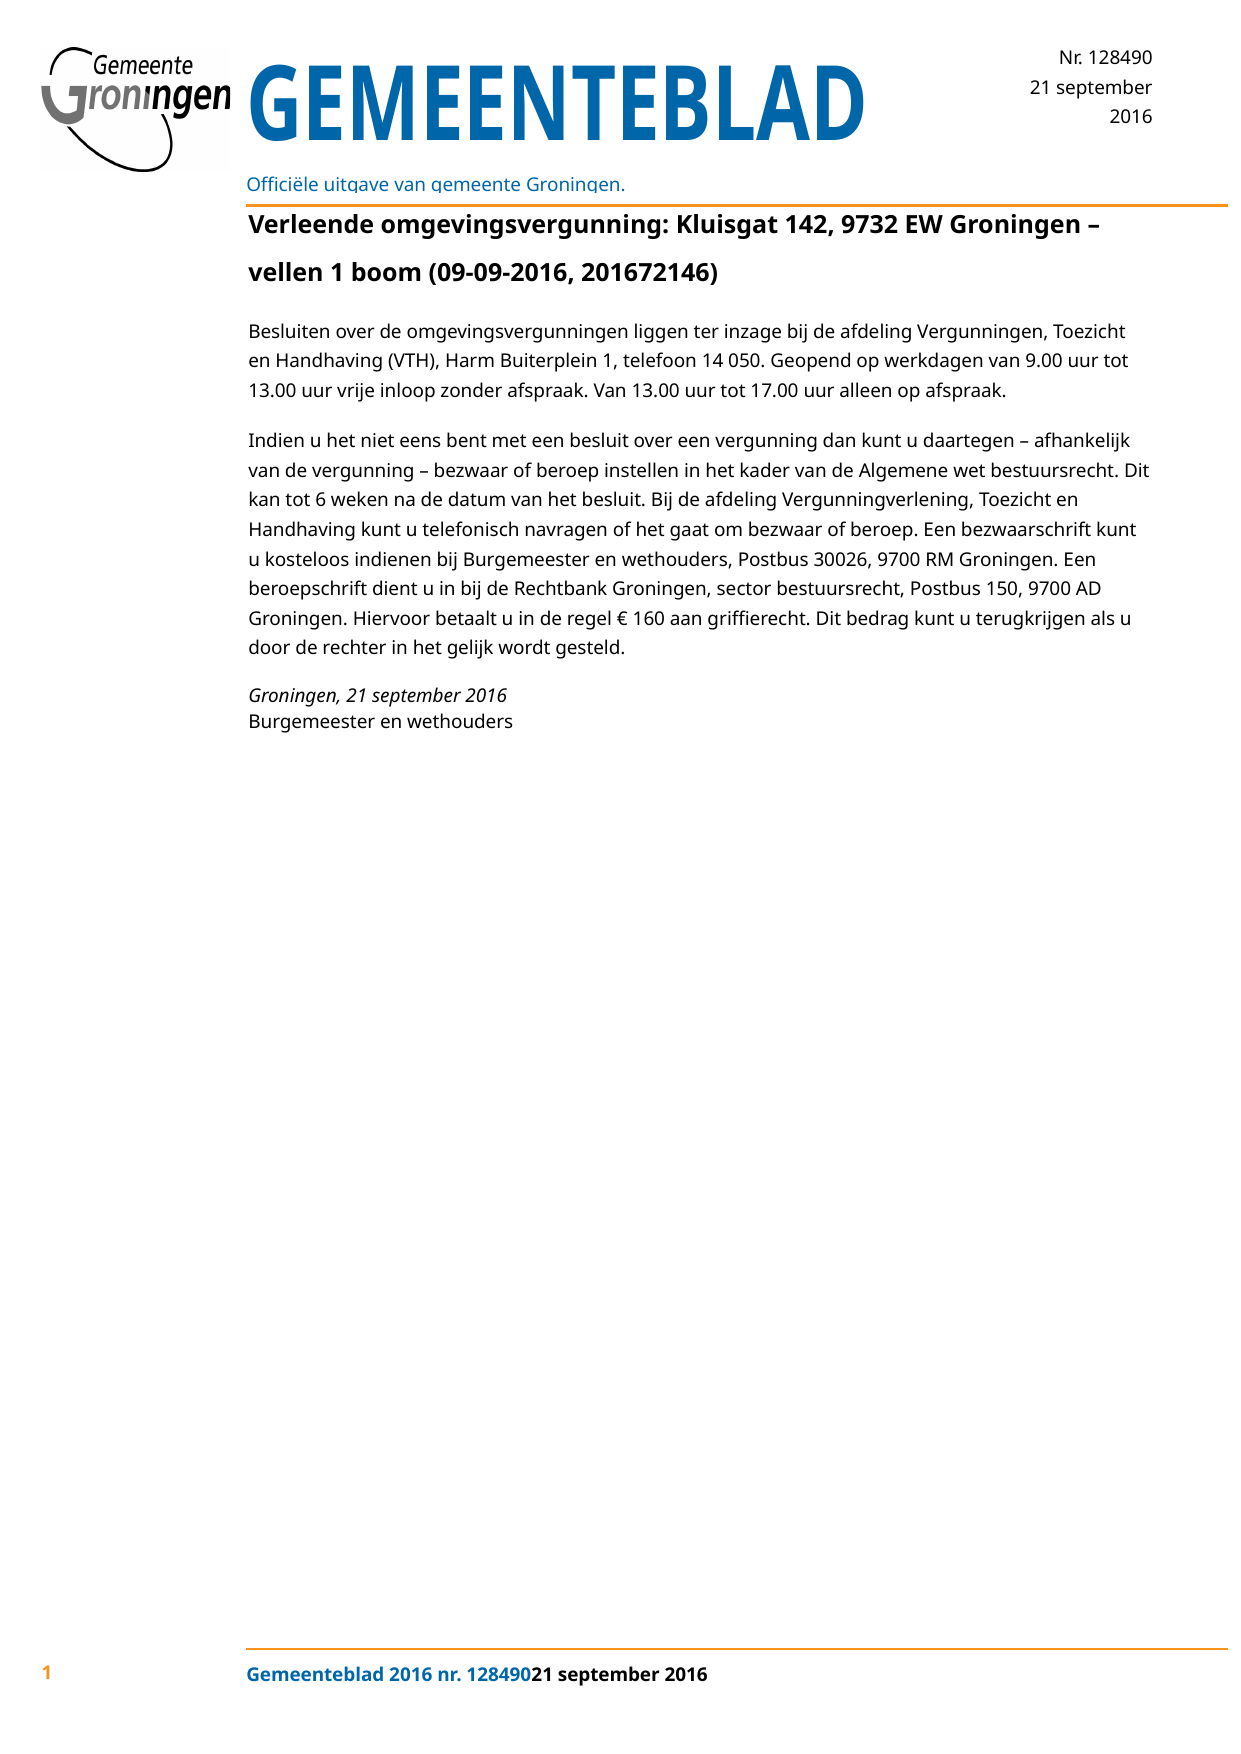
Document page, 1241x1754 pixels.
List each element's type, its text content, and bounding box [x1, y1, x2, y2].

picture [41, 47, 231, 172]
text Burgemeester en wethouders [248, 708, 1152, 734]
text Besluiten over de omgevingsvergunningen liggen ter inzage bij de afdeling Vergunningen, Toezicht en Handhaving (VTH), Harm Buiterplein 1, telefoon 14 050. Geopend op werkdagen van 9.00 uur tot 13.00 uur vrije inloop zonder afspraak. Van 13.00 uur tot 17.00 uur alleen op afspraak. [248, 318, 1152, 403]
text Groningen, 21 september 2016 [248, 682, 1152, 708]
text Indien u het niet eens bent met een besluit over een vergunning dan kunt u daartegen – afhankelijk van de vergunning – bezwaar of beroep instellen in het kader van de Algemene wet bestuursrecht. Dit kan tot 6 weken na de datum van het besluit. Bij de afdeling Vergunningverlening, Toezicht en Handhaving kunt u telefonisch navragen of het gaat om bezwaar of beroep. Een bezwaarschrift kunt u kosteloos indienen bij Burgemeester en wethouders, Postbus 30026, 9700 RM Groningen. Een beroepschrift dient u in bij de Rechtbank Groningen, sector bestuursrecht, Postbus 150, 9700 AD Groningen. Hiervoor betaalt u in de regel € 160 aan griffierecht. Dit bedrag kunt u terugkrijgen als u door de rechter in het gelijk wordt gesteld. [248, 427, 1152, 660]
text Verleende omgevingsvergunning: Kluisgat 142, 9732 EW Groningen – vellen 1 boom (09-09-2016, 201672146) [248, 207, 1152, 288]
